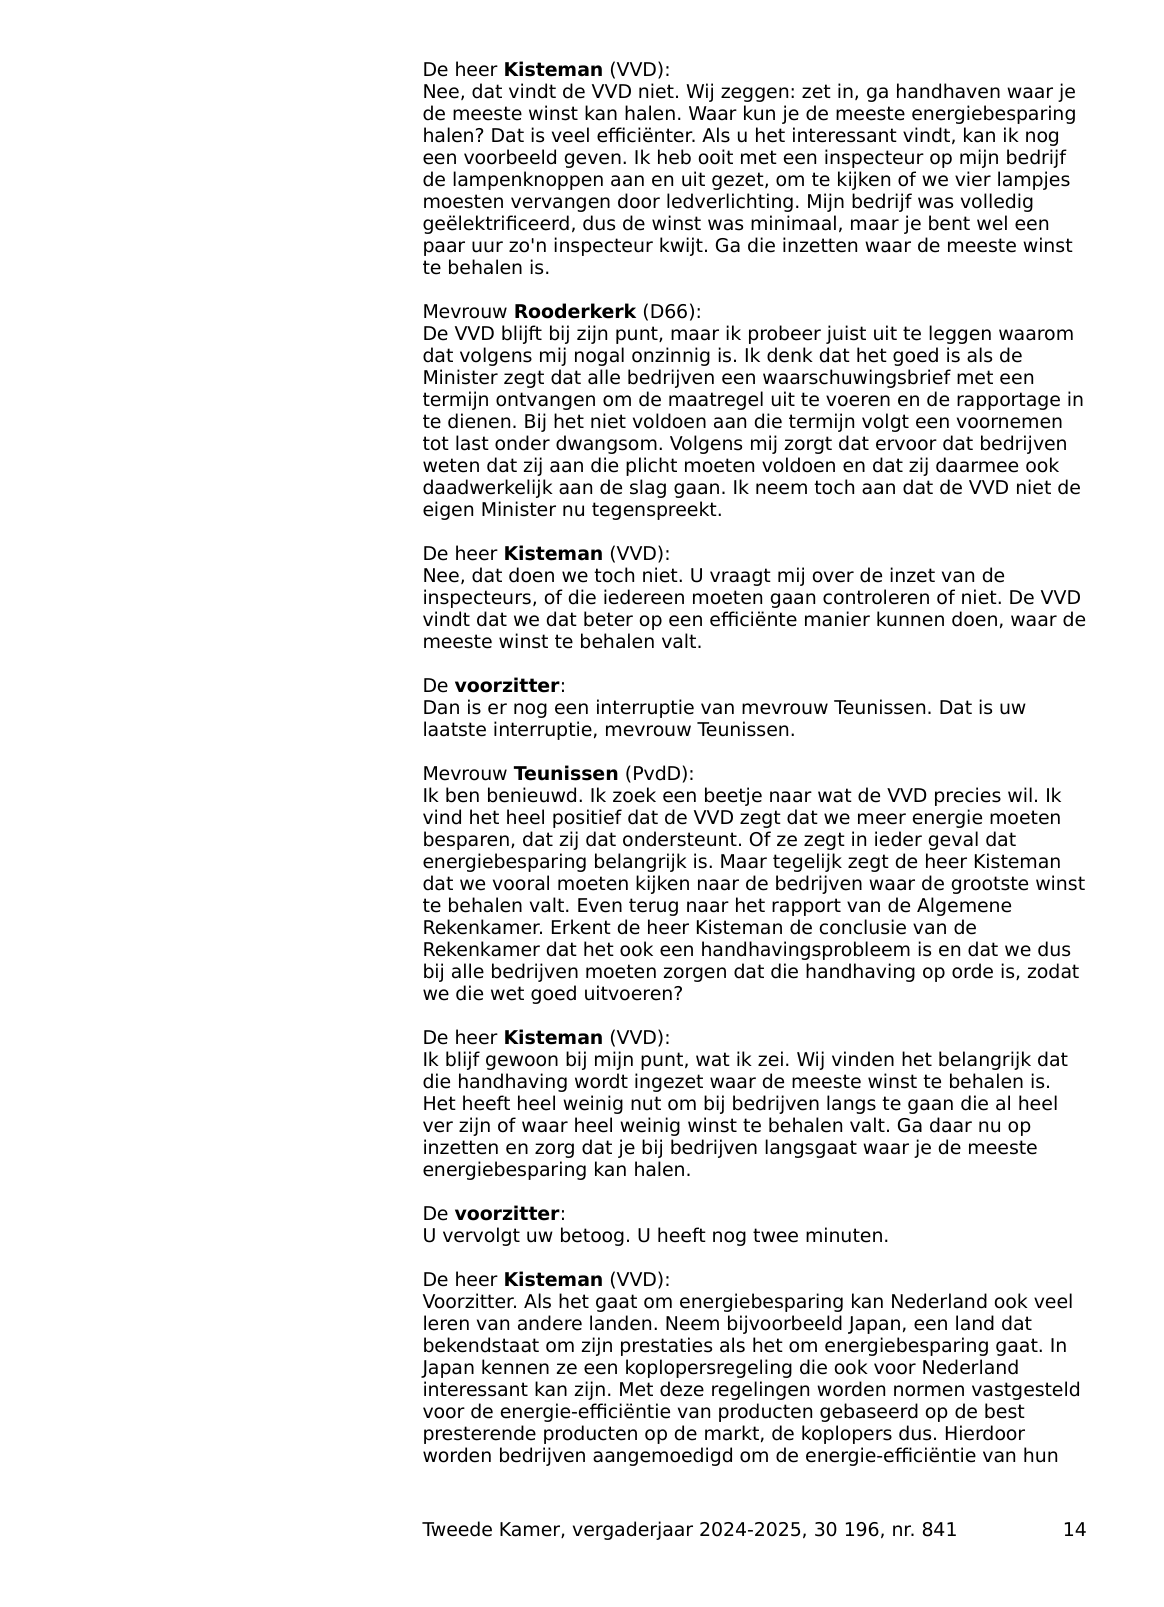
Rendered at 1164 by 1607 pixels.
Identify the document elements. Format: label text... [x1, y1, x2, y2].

text De VVD blijft bij zijn punt, maar ik probeer juist uit te leggen waarom dat volgens mij nogal onzinnig is. Ik denk dat het goed is als de Minister zegt dat alle bedrijven een waarschuwingsbrief met een termijn ontvangen om de maatregel uit te voeren en de rapportage in te dienen. Bij het niet voldoen aan die termijn volgt een voornemen tot last onder dwangsom. Volgens mij zorgt dat ervoor dat bedrijven weten dat zij aan die plicht moeten voldoen en dat zij daarmee ook daadwerkelijk aan de slag gaan. Ik neem toch aan dat de VVD niet de eigen Minister nu tegenspreekt. [422, 323, 1087, 521]
text De heer Kisteman (VVD): [422, 1027, 1087, 1049]
text De heer Kisteman (VVD): [422, 543, 1087, 565]
text U vervolgt uw betoog. U heeft nog twee minuten. [422, 1225, 1087, 1247]
text Mevrouw Teunissen (PvdD): [422, 763, 1087, 785]
text De voorzitter: [422, 675, 1087, 697]
text Nee, dat doen we toch niet. U vraagt mij over de inzet van de inspecteurs, of die iedereen moeten gaan controleren of niet. De VVD vindt dat we dat beter op een efficiënte manier kunnen doen, waar de meeste winst te behalen valt. [422, 565, 1087, 653]
text Ik ben benieuwd. Ik zoek een beetje naar wat de VVD precies wil. Ik vind het heel positief dat de VVD zegt dat we meer energie moeten besparen, dat zij dat ondersteunt. Of ze zegt in ieder geval dat energiebesparing belangrijk is. Maar tegelijk zegt de heer Kisteman dat we vooral moeten kijken naar de bedrijven waar de grootste winst te behalen valt. Even terug naar het rapport van de Algemene Rekenkamer. Erkent de heer Kisteman de conclusie van de Rekenkamer dat het ook een handhavingsprobleem is en dat we dus bij alle bedrijven moeten zorgen dat die handhaving op orde is, zodat we die wet goed uitvoeren? [422, 785, 1087, 1005]
text Dan is er nog een interruptie van mevrouw Teunissen. Dat is uw laatste interruptie, mevrouw Teunissen. [422, 697, 1087, 741]
text Voorzitter. Als het gaat om energiebesparing kan Nederland ook veel leren van andere landen. Neem bijvoorbeeld Japan, een land dat bekendstaat om zijn prestaties als het om energiebesparing gaat. In Japan kennen ze een koplopersregeling die ook voor Nederland interessant kan zijn. Met deze regelingen worden normen vastgesteld voor de energie-efficiëntie van producten gebaseerd op de best presterende producten op de markt, de koplopers dus. Hierdoor worden bedrijven aangemoedigd om de energie-efficiëntie van hun [422, 1291, 1087, 1467]
text De heer Kisteman (VVD): [422, 1269, 1087, 1291]
text Ik blijf gewoon bij mijn punt, wat ik zei. Wij vinden het belangrijk dat die handhaving wordt ingezet waar de meeste winst te behalen is. Het heeft heel weinig nut om bij bedrijven langs te gaan die al heel ver zijn of waar heel weinig winst te behalen valt. Ga daar nu op inzetten en zorg dat je bij bedrijven langsgaat waar je de meeste energiebesparing kan halen. [422, 1049, 1087, 1181]
text De voorzitter: [422, 1203, 1087, 1225]
text Nee, dat vindt de VVD niet. Wij zeggen: zet in, ga handhaven waar je de meeste winst kan halen. Waar kun je de meeste energiebesparing halen? Dat is veel efficiënter. Als u het interessant vindt, kan ik nog een voorbeeld geven. Ik heb ooit met een inspecteur op mijn bedrijf de lampenknoppen aan en uit gezet, om te kijken of we vier lampjes moesten vervangen door ledverlichting. Mijn bedrijf was volledig geëlektrificeerd, dus de winst was minimaal, maar je bent wel een paar uur zo'n inspecteur kwijt. Ga die inzetten waar de meeste winst te behalen is. [422, 81, 1087, 279]
text De heer Kisteman (VVD): [422, 59, 1087, 81]
text Mevrouw Rooderkerk (D66): [422, 301, 1087, 323]
